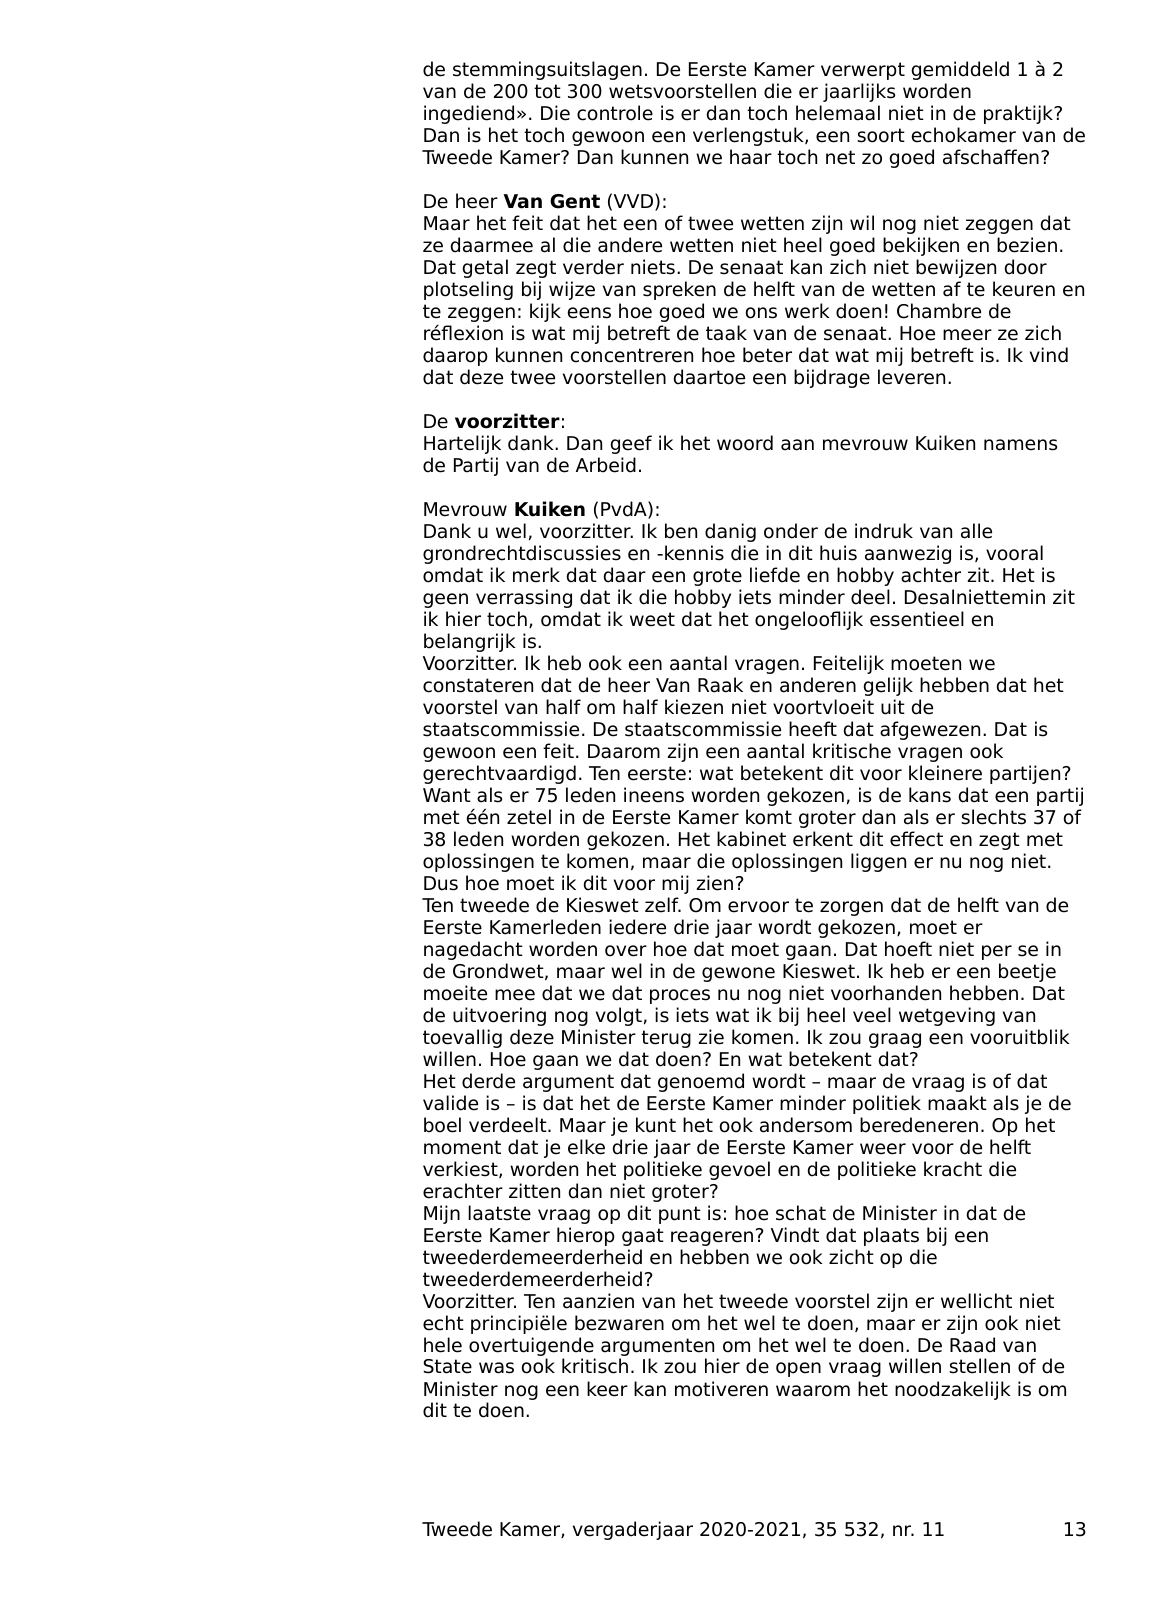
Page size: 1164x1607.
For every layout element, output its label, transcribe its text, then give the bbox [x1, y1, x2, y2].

text Mevrouw Kuiken (PvdA): [422, 499, 1087, 521]
text Het derde argument dat genoemd wordt – maar de vraag is of dat valide is – is dat het de Eerste Kamer minder politiek maakt als je de boel verdeelt. Maar je kunt het ook andersom beredeneren. Op het moment dat je elke drie jaar de Eerste Kamer weer voor de helft verkiest, worden het politieke gevoel en de politieke kracht die erachter zitten dan niet groter? [422, 1071, 1087, 1203]
text De heer Van Gent (VVD): [422, 191, 1087, 213]
text Hartelijk dank. Dan geef ik het woord aan mevrouw Kuiken namens de Partij van de Arbeid. [422, 433, 1087, 477]
text Voorzitter. Ten aanzien van het tweede voorstel zijn er wellicht niet echt principiële bezwaren om het wel te doen, maar er zijn ook niet hele overtuigende argumenten om het wel te doen. De Raad van State was ook kritisch. Ik zou hier de open vraag willen stellen of de Minister nog een keer kan motiveren waarom het noodzakelijk is om dit te doen. [422, 1291, 1087, 1422]
text Mijn laatste vraag op dit punt is: hoe schat de Minister in dat de Eerste Kamer hierop gaat reageren? Vindt dat plaats bij een tweederdemeerderheid en hebben we ook zicht op die tweederdemeerderheid? [422, 1203, 1087, 1291]
text de stemmingsuitslagen. De Eerste Kamer verwerpt gemiddeld 1 à 2 van de 200 tot 300 wetsvoorstellen die er jaarlijks worden ingediend». Die controle is er dan toch helemaal niet in de praktijk? Dan is het toch gewoon een verlengstuk, een soort echokamer van de Tweede Kamer? Dan kunnen we haar toch net zo goed afschaffen? [422, 59, 1087, 169]
text Maar het feit dat het een of twee wetten zijn wil nog niet zeggen dat ze daarmee al die andere wetten niet heel goed bekijken en bezien. Dat getal zegt verder niets. De senaat kan zich niet bewijzen door plotseling bij wijze van spreken de helft van de wetten af te keuren en te zeggen: kijk eens hoe goed we ons werk doen! Chambre de réflexion is wat mij betreft de taak van de senaat. Hoe meer ze zich daarop kunnen concentreren hoe beter dat wat mij betreft is. Ik vind dat deze twee voorstellen daartoe een bijdrage leveren. [422, 213, 1087, 389]
text Voorzitter. Ik heb ook een aantal vragen. Feitelijk moeten we constateren dat de heer Van Raak en anderen gelijk hebben dat het voorstel van half om half kiezen niet voortvloeit uit de staatscommissie. De staatscommissie heeft dat afgewezen. Dat is gewoon een feit. Daarom zijn een aantal kritische vragen ook gerechtvaardigd. Ten eerste: wat betekent dit voor kleinere partijen? Want als er 75 leden ineens worden gekozen, is de kans dat een partij met één zetel in de Eerste Kamer komt groter dan als er slechts 37 of 38 leden worden gekozen. Het kabinet erkent dit effect en zegt met oplossingen te komen, maar die oplossingen liggen er nu nog niet. Dus hoe moet ik dit voor mij zien? [422, 653, 1087, 895]
text De voorzitter: [422, 411, 1087, 433]
text Ten tweede de Kieswet zelf. Om ervoor te zorgen dat de helft van de Eerste Kamerleden iedere drie jaar wordt gekozen, moet er nagedacht worden over hoe dat moet gaan. Dat hoeft niet per se in de Grondwet, maar wel in de gewone Kieswet. Ik heb er een beetje moeite mee dat we dat proces nu nog niet voorhanden hebben. Dat de uitvoering nog volgt, is iets wat ik bij heel veel wetgeving van toevallig deze Minister terug zie komen. Ik zou graag een vooruitblik willen. Hoe gaan we dat doen? En wat betekent dat? [422, 895, 1087, 1071]
text Dank u wel, voorzitter. Ik ben danig onder de indruk van alle grondrechtdiscussies en -kennis die in dit huis aanwezig is, vooral omdat ik merk dat daar een grote liefde en hobby achter zit. Het is geen verrassing dat ik die hobby iets minder deel. Desalniettemin zit ik hier toch, omdat ik weet dat het ongelooflijk essentieel en belangrijk is. [422, 521, 1087, 653]
